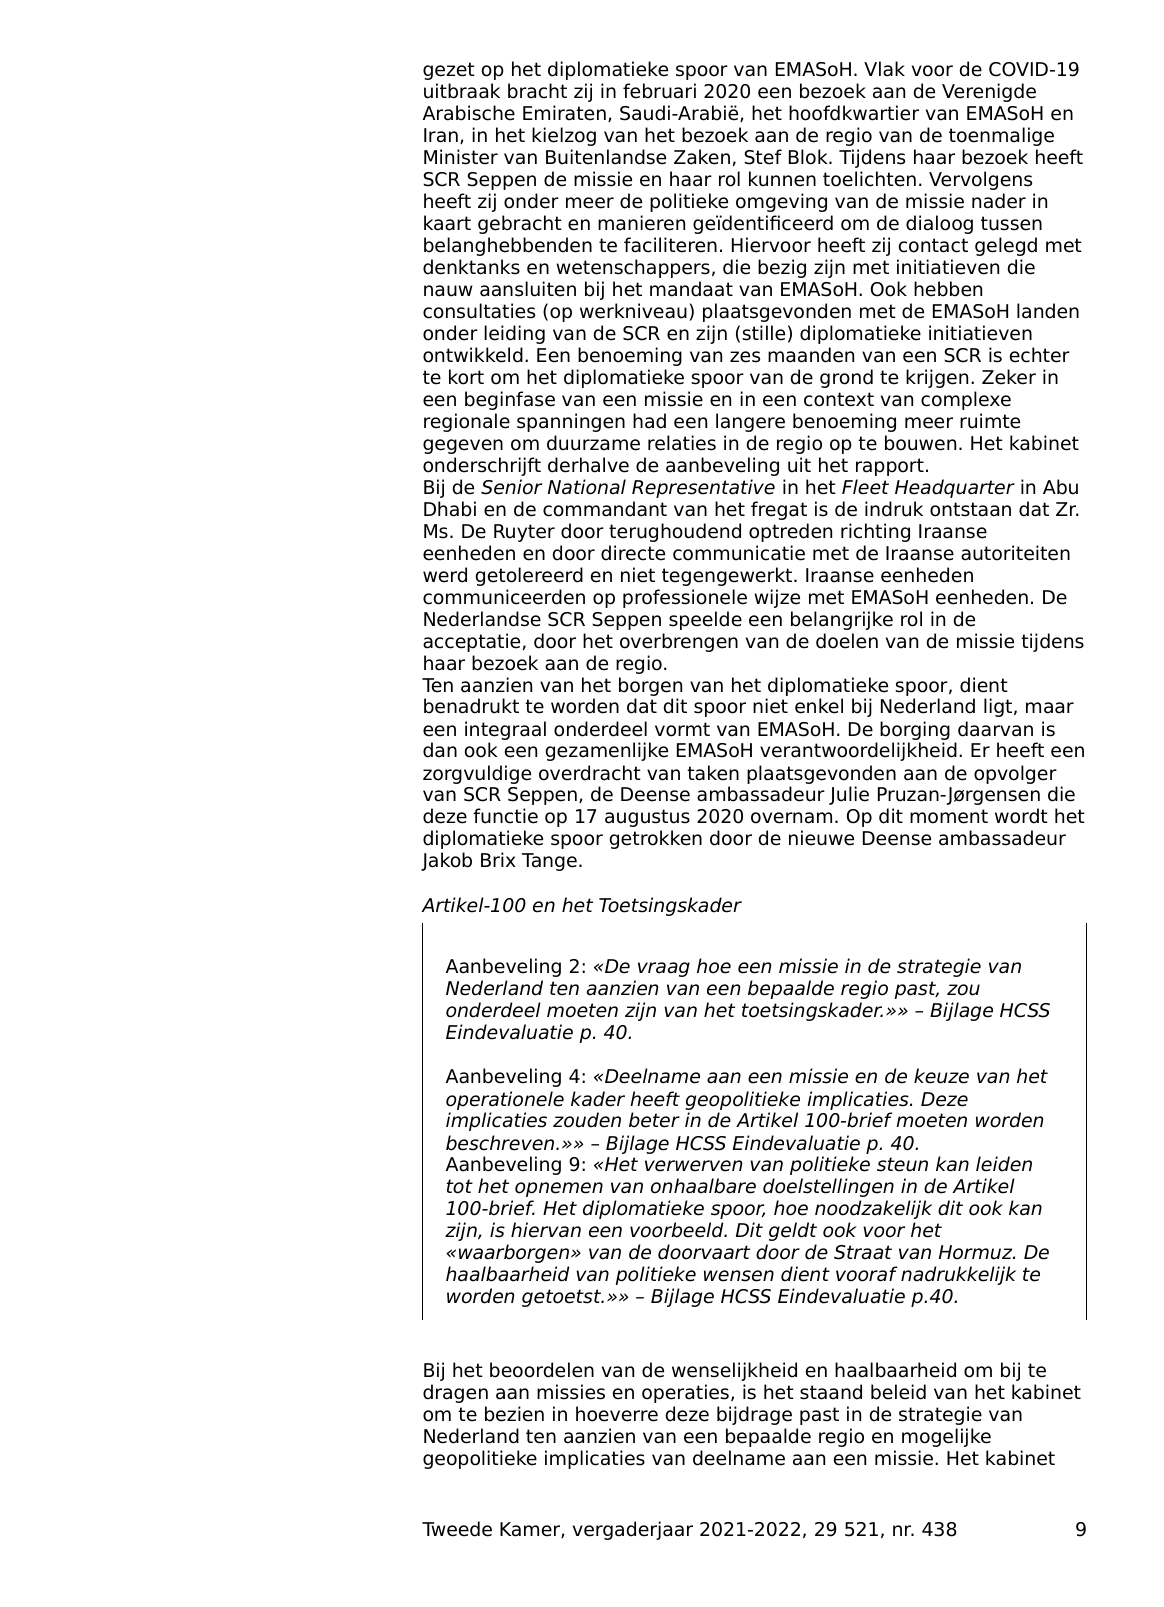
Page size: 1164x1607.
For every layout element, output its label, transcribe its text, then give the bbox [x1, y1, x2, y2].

text Bij het beoordelen van de wenselijkheid en haalbaarheid om bij te dragen aan missies en operaties, is het staand beleid van het kabinet om te bezien in hoeverre deze bijdrage past in de strategie van Nederland ten aanzien van een bepaalde regio en mogelijke geopolitieke implicaties van deelname aan een missie. Het kabinet [422, 1360, 1087, 1470]
subtitle Artikel-100 en het Toetsingskader [422, 894, 1087, 916]
text Bij de Senior National Representative in het Fleet Headquarter in Abu Dhabi en de commandant van het fregat is de indruk ontstaan dat Zr. Ms. De Ruyter door terughoudend optreden richting Iraanse eenheden en door directe communicatie met de Iraanse autoriteiten werd getolereerd en niet tegengewerkt. Iraanse eenheden communiceerden op professionele wijze met EMASoH eenheden. De Nederlandse SCR Seppen speelde een belangrijke rol in de acceptatie, door het overbrengen van de doelen van de missie tijdens haar bezoek aan de regio. [422, 477, 1087, 674]
text Ten aanzien van het borgen van het diplomatieke spoor, dient benadrukt te worden dat dit spoor niet enkel bij Nederland ligt, maar een integraal onderdeel vormt van EMASoH. De borging daarvan is dan ook een gezamenlijke EMASoH verantwoordelijkheid. Er heeft een zorgvuldige overdracht van taken plaatsgevonden aan de opvolger van SCR Seppen, de Deense ambassadeur Julie Pruzan-Jørgensen die deze functie op 17 augustus 2020 overnam. Op dit moment wordt het diplomatieke spoor getrokken door de nieuwe Deense ambassadeur Jakob Brix Tange. [422, 674, 1087, 872]
table_header Aanbeveling 2: «De vraag hoe een missie in de strategie van Nederland ten aanzien van een bepaalde regio past, zou onderdeel moeten zijn van het toetsingskader.»» – Bijlage HCSS Eindevaluatie p. 40. Aanbeveling 4: «Deelname aan een missie en de keuze van het operationele kader heeft geopolitieke implicaties. Deze implicaties zouden beter in de Artikel 100-brief moeten worden beschreven.»» – Bijlage HCSS Eindevaluatie p. 40. Aanbeveling 9: «Het verwerven van politieke steun kan leiden tot het opnemen van onhaalbare doelstellingen in de Artikel 100-brief. Het diplomatieke spoor, hoe noodzakelijk dit ook kan zijn, is hiervan een voorbeeld. Dit geldt ook voor het «waarborgen» van de doorvaart door de Straat van Hormuz. De haalbaarheid van politieke wensen dient vooraf nadrukkelijk te worden getoetst.»» – Bijlage HCSS Eindevaluatie p.40. [423, 923, 1086, 1320]
text gezet op het diplomatieke spoor van EMASoH. Vlak voor de COVID-19 uitbraak bracht zij in februari 2020 een bezoek aan de Verenigde Arabische Emiraten, Saudi-Arabië, het hoofdkwartier van EMASoH en Iran, in het kielzog van het bezoek aan de regio van de toenmalige Minister van Buitenlandse Zaken, Stef Blok. Tijdens haar bezoek heeft SCR Seppen de missie en haar rol kunnen toelichten. Vervolgens heeft zij onder meer de politieke omgeving van de missie nader in kaart gebracht en manieren geïdentificeerd om de dialoog tussen belanghebbenden te faciliteren. Hiervoor heeft zij contact gelegd met denktanks en wetenschappers, die bezig zijn met initiatieven die nauw aansluiten bij het mandaat van EMASoH. Ook hebben consultaties (op werkniveau) plaatsgevonden met de EMASoH landen onder leiding van de SCR en zijn (stille) diplomatieke initiatieven ontwikkeld. Een benoeming van zes maanden van een SCR is echter te kort om het diplomatieke spoor van de grond te krijgen. Zeker in een beginfase van een missie en in een context van complexe regionale spanningen had een langere benoeming meer ruimte gegeven om duurzame relaties in de regio op te bouwen. Het kabinet onderschrijft derhalve de aanbeveling uit het rapport. [422, 59, 1087, 477]
